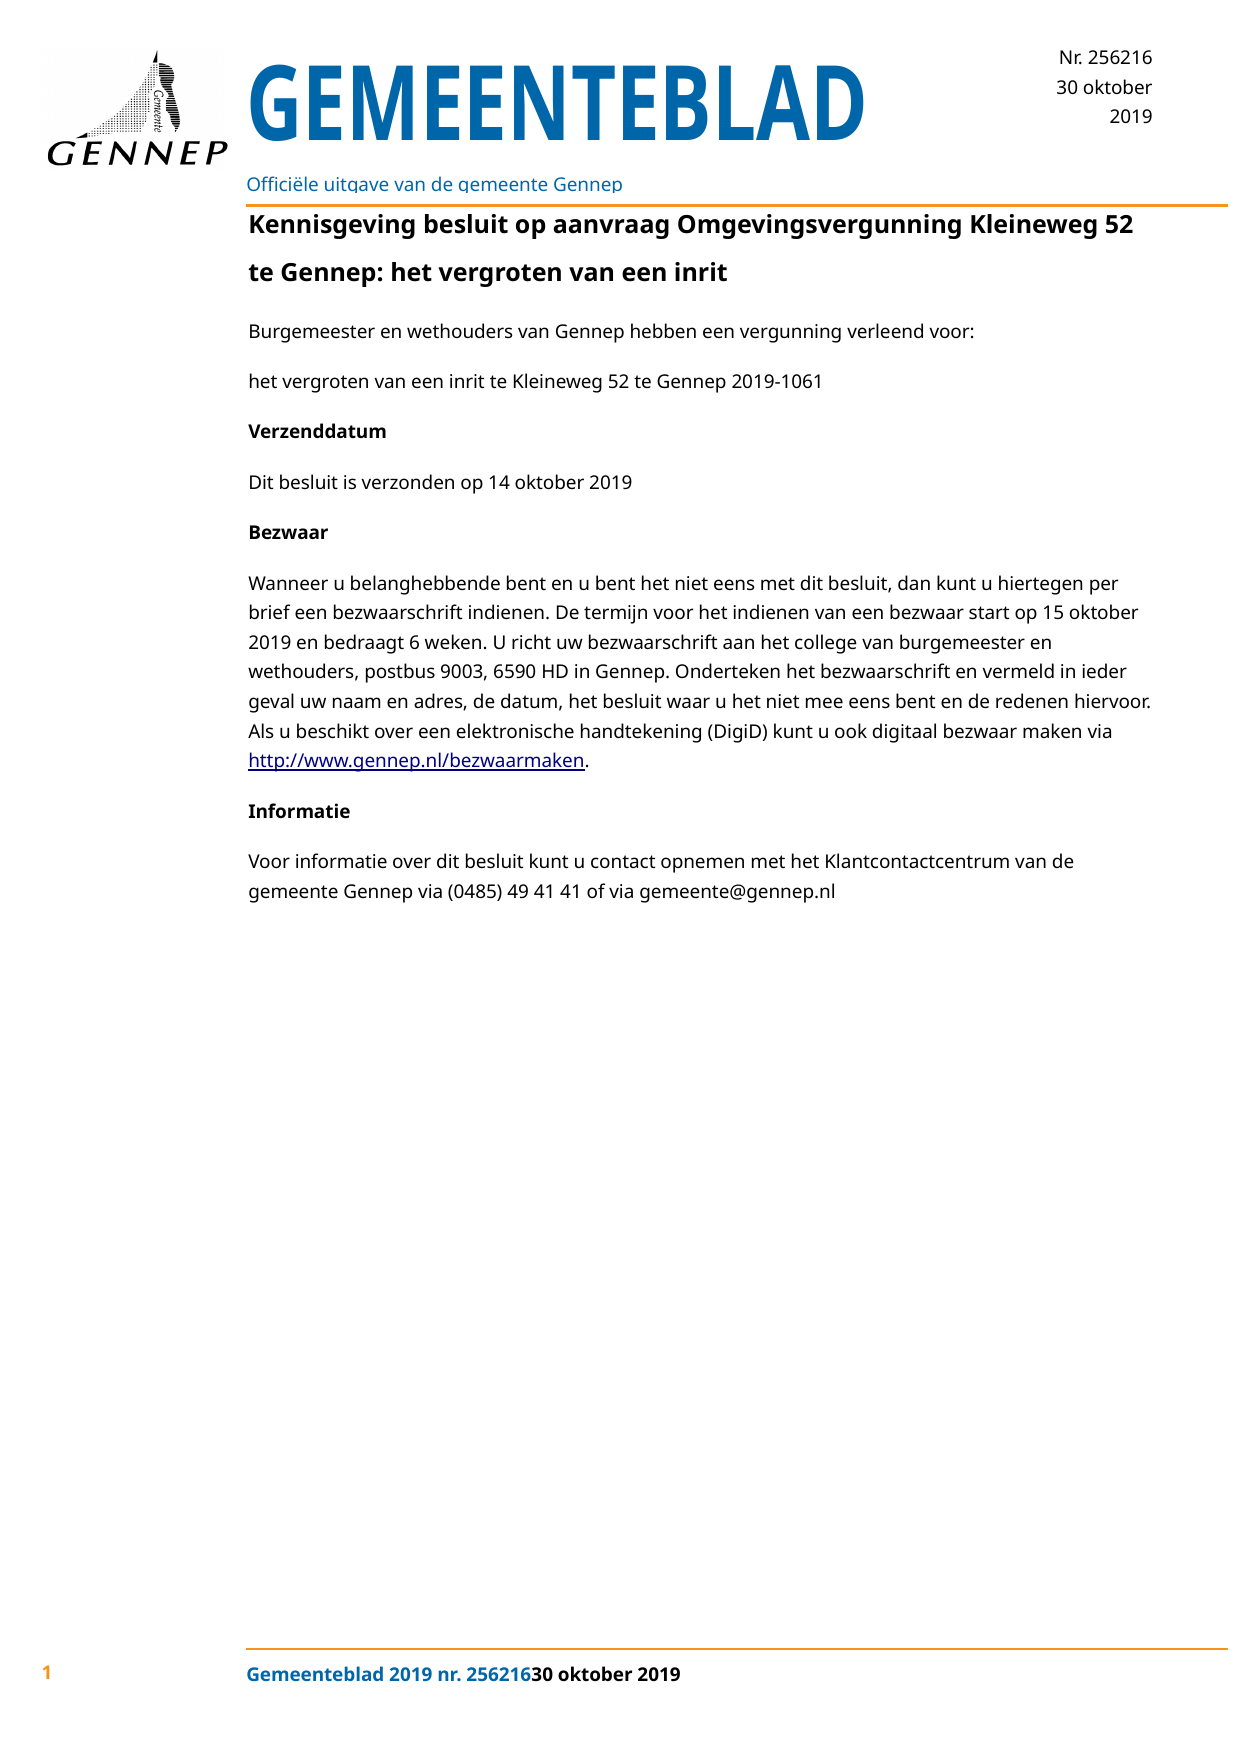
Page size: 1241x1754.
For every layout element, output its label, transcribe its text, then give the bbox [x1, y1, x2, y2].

text Verzenddatum [248, 419, 1152, 444]
text Informatie [248, 798, 1152, 824]
text Bezwaar [248, 519, 1152, 545]
picture [41, 47, 231, 172]
text het vergroten van een inrit te Kleineweg 52 te Gennep 2019-1061 [248, 368, 1152, 394]
text Burgemeester en wethouders van Gennep hebben een vergunning verleend voor: [248, 318, 1152, 344]
text Kennisgeving besluit op aanvraag Omgevingsvergunning Kleineweg 52 te Gennep: het vergroten van een inrit [248, 207, 1152, 288]
text Wanneer u belanghebbende bent en u bent het niet eens met dit besluit, dan kunt u hiertegen per brief een bezwaarschrift indienen. De termijn voor het indienen van een bezwaar start op 15 oktober 2019 en bedraagt 6 weken. U richt uw bezwaarschrift aan het college van burgemeester en wethouders, postbus 9003, 6590 HD in Gennep. Onderteken het bezwaarschrift en vermeld in ieder geval uw naam en adres, de datum, het besluit waar u het niet mee eens bent en de redenen hiervoor. Als u beschikt over een elektronische handtekening (DigiD) kunt u ook digitaal bezwaar maken via http://www.gennep.nl/bezwaarmaken. [248, 570, 1152, 773]
text Voor informatie over dit besluit kunt u contact opnemen met het Klantcontactcentrum van de gemeente Gennep via (0485) 49 41 41 of via gemeente@gennep.nl [248, 848, 1152, 904]
text Dit besluit is verzonden op 14 oktober 2019 [248, 469, 1152, 495]
